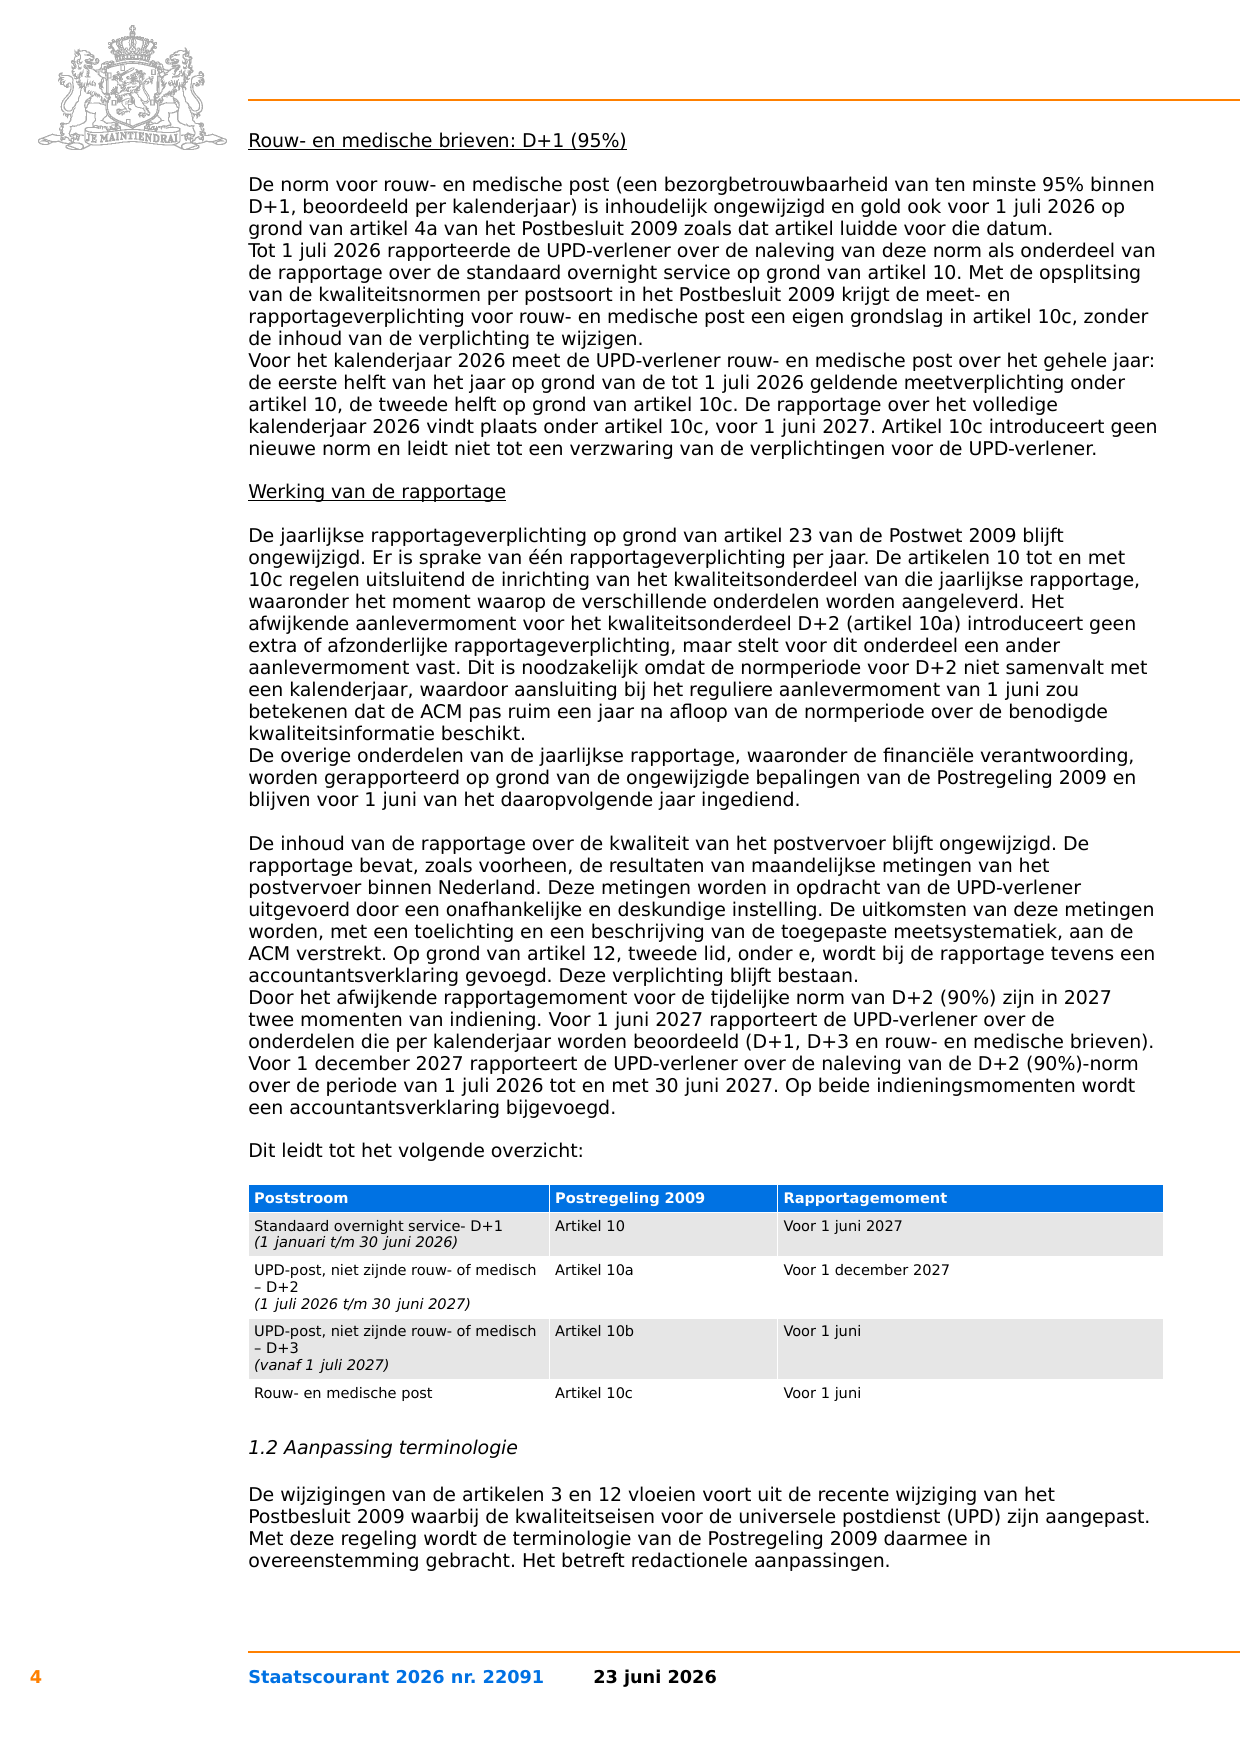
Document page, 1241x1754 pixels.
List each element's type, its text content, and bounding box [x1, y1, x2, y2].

subtitle Werking van de rapportage [248, 481, 1163, 503]
table_cell UPD-post, niet zijnde rouw- of medisch – D+2 (1 juli 2026 t/m 30 juni 2027) [249, 1257, 549, 1317]
table_cell Voor 1 december 2027 [778, 1257, 1163, 1317]
text De jaarlijkse rapportageverplichting op grond van artikel 23 van de Postwet 2009 blijft ongewijzigd. Er is sprake van één rapportageverplichting per jaar. De artikelen 10 tot en met 10c regelen uitsluitend de inrichting van het kwaliteitsonderdeel van die jaarlijkse rapportage, waaronder het moment waarop de verschillende onderdelen worden aangeleverd. Het afwijkende aanlevermoment voor het kwaliteitsonderdeel D+2 (artikel 10a) introduceert geen extra of afzonderlijke rapportageverplichting, maar stelt voor dit onderdeel een ander aanlevermoment vast. Dit is noodzakelijk omdat de normperiode voor D+2 niet samenvalt met een kalenderjaar, waardoor aansluiting bij het reguliere aanlevermoment van 1 juni zou betekenen dat de ACM pas ruim een jaar na afloop van de normperiode over de benodigde kwaliteitsinformatie beschikt. [248, 525, 1163, 745]
table_cell Artikel 10a [550, 1257, 777, 1317]
text De overige onderdelen van de jaarlijkse rapportage, waaronder de financiële verantwoording, worden gerapporteerd op grond van de ongewijzigde bepalingen van de Postregeling 2009 en blijven voor 1 juni van het daaropvolgende jaar ingediend. [248, 745, 1163, 811]
text Door het afwijkende rapportagemoment voor de tijdelijke norm van D+2 (90%) zijn in 2027 twee momenten van indiening. Voor 1 juni 2027 rapporteert de UPD-verlener over de onderdelen die per kalenderjaar worden beoordeeld (D+1, D+3 en rouw- en medische brieven). Voor 1 december 2027 rapporteert de UPD-verlener over de naleving van de D+2 (90%)-norm over de periode van 1 juli 2026 tot en met 30 juni 2027. Op beide indieningsmomenten wordt een accountantsverklaring bijgevoegd. [248, 987, 1163, 1118]
text Voor het kalenderjaar 2026 meet de UPD-verlener rouw- en medische post over het gehele jaar: de eerste helft van het jaar op grond van de tot 1 juli 2026 geldende meetverplichting onder artikel 10, de tweede helft op grond van artikel 10c. De rapportage over het volledige kalenderjaar 2026 vindt plaats onder artikel 10c, voor 1 juni 2027. Artikel 10c introduceert geen nieuwe norm en leidt niet tot een verzwaring van de verplichtingen voor de UPD-verlener. [248, 349, 1163, 459]
picture [38, 25, 227, 150]
table_cell Rouw- en medische post [249, 1380, 549, 1406]
table_cell Voor 1 juni [778, 1319, 1163, 1379]
table_header Postregeling 2009 [550, 1185, 777, 1212]
text De wijzigingen van de artikelen 3 en 12 vloeien voort uit de recente wijziging van het Postbesluit 2009 waarbij de kwaliteitseisen voor de universele postdienst (UPD) zijn aangepast. Met deze regeling wordt de terminologie van de Postregeling 2009 daarmee in overeenstemming gebracht. Het betreft redactionele aanpassingen. [248, 1484, 1163, 1572]
table_cell Artikel 10 [550, 1213, 777, 1256]
subtitle 1.2 Aanpassing terminologie [248, 1437, 1163, 1459]
table_cell UPD-post, niet zijnde rouw- of medisch – D+3 (vanaf 1 juli 2027) [249, 1319, 549, 1379]
table_cell Standaard overnight service- D+1 (1 januari t/m 30 juni 2026) [249, 1213, 549, 1256]
text Tot 1 juli 2026 rapporteerde de UPD-verlener over de naleving van deze norm als onderdeel van de rapportage over de standaard overnight service op grond van artikel 10. Met de opsplitsing van de kwaliteitsnormen per postsoort in het Postbesluit 2009 krijgt de meet- en rapportageverplichting voor rouw- en medische post een eigen grondslag in artikel 10c, zonder de inhoud van de verplichting te wijzigen. [248, 240, 1163, 349]
text Dit leidt tot het volgende overzicht: [248, 1140, 1163, 1162]
text De inhoud van de rapportage over de kwaliteit van het postvervoer blijft ongewijzigd. De rapportage bevat, zoals voorheen, de resultaten van maandelijkse metingen van het postvervoer binnen Nederland. Deze metingen worden in opdracht van de UPD-verlener uitgevoerd door een onafhankelijke en deskundige instelling. De uitkomsten van deze metingen worden, met een toelichting en een beschrijving van de toegepaste meetsystematiek, aan de ACM verstrekt. Op grond van artikel 12, tweede lid, onder e, wordt bij de rapportage tevens een accountantsverklaring gevoegd. Deze verplichting blijft bestaan. [248, 833, 1163, 987]
table_header Rapportagemoment [778, 1185, 1163, 1212]
table_cell Voor 1 juni 2027 [778, 1213, 1163, 1256]
text De norm voor rouw- en medische post (een bezorgbetrouwbaarheid van ten minste 95% binnen D+1, beoordeeld per kalenderjaar) is inhoudelijk ongewijzigd en gold ook voor 1 juli 2026 op grond van artikel 4a van het Postbesluit 2009 zoals dat artikel luidde voor die datum. [248, 174, 1163, 240]
table_cell Voor 1 juni [778, 1380, 1163, 1406]
table_cell Artikel 10b [550, 1319, 777, 1379]
table_cell Artikel 10c [550, 1380, 777, 1406]
subtitle Rouw- en medische brieven: D+1 (95%) [248, 130, 1163, 152]
table_header Poststroom [249, 1185, 549, 1212]
